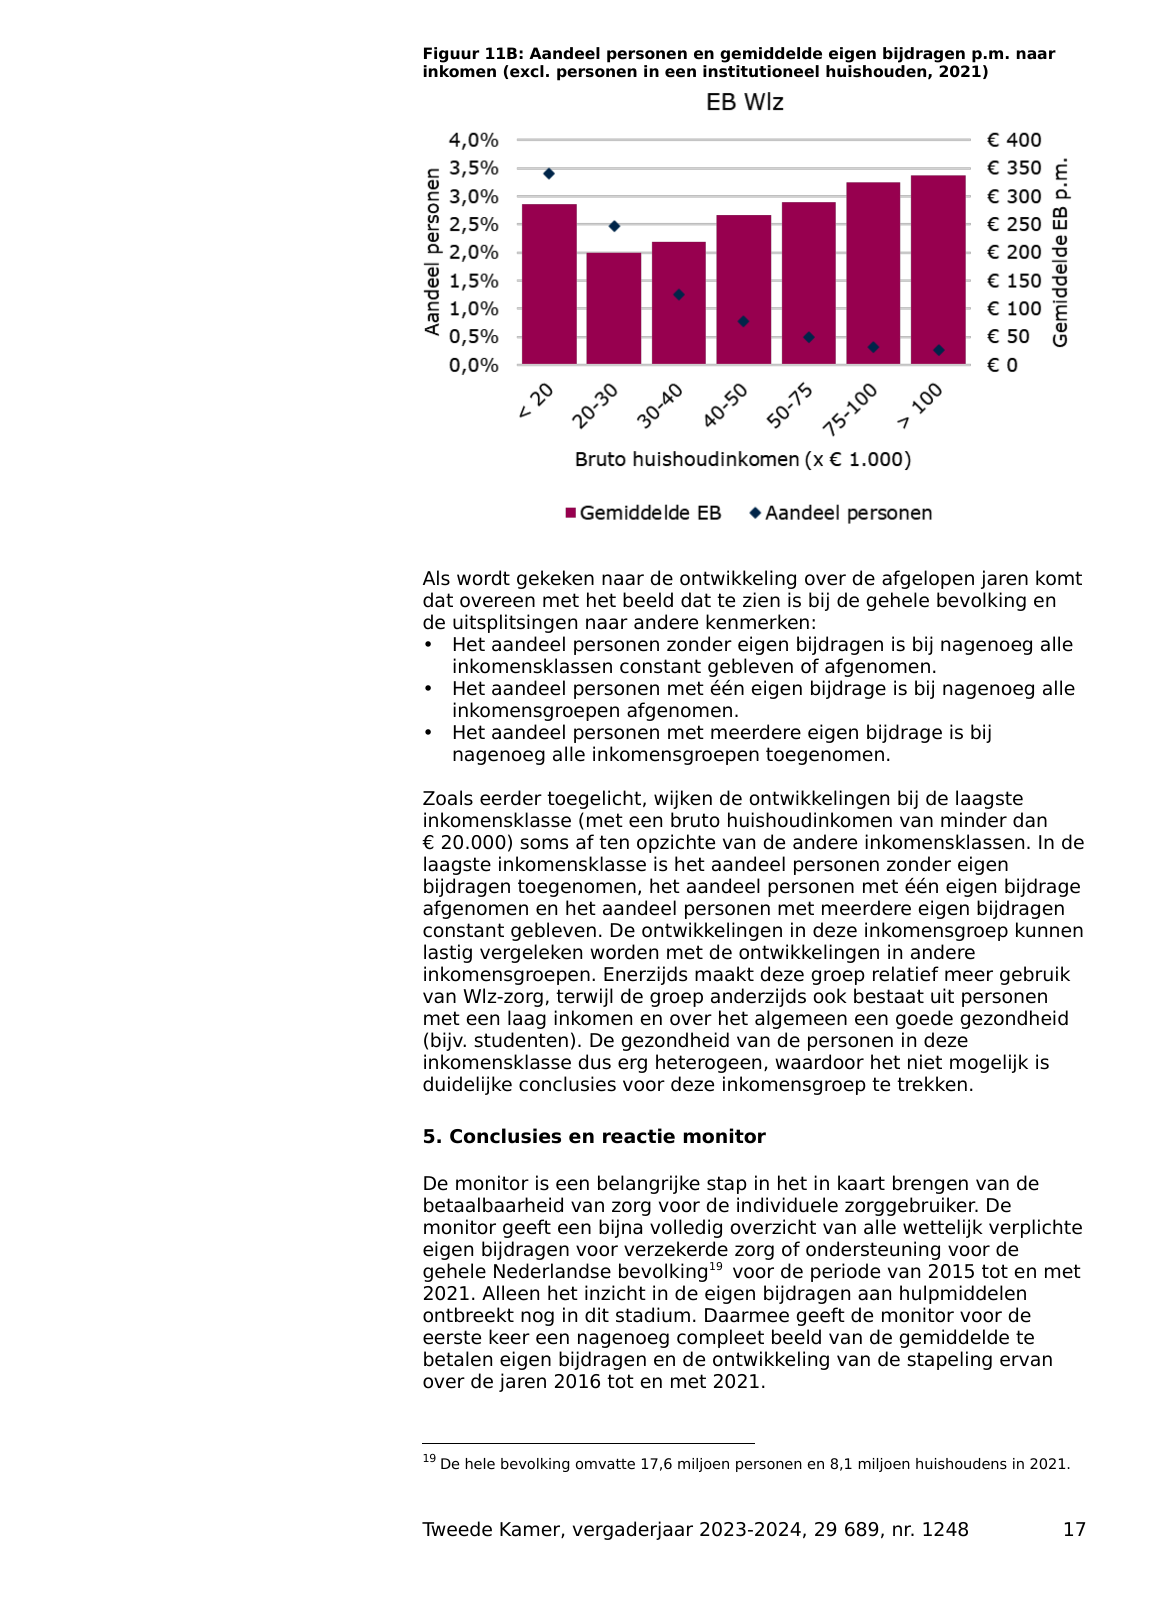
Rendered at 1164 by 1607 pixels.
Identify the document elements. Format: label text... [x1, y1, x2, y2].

text Als wordt gekeken naar de ontwikkeling over de afgelopen jaren komt dat overeen met het beeld dat te zien is bij de gehele bevolking en de uitsplitsingen naar andere kenmerken: [422, 568, 1087, 634]
text Zoals eerder toegelicht, wijken de ontwikkelingen bij de laagste inkomensklasse (met een bruto huishoudinkomen van minder dan € 20.000) soms af ten opzichte van de andere inkomensklassen. In de laagste inkomensklasse is het aandeel personen zonder eigen bijdragen toegenomen, het aandeel personen met één eigen bijdrage afgenomen en het aandeel personen met meerdere eigen bijdragen constant gebleven. De ontwikkelingen in deze inkomensgroep kunnen lastig vergeleken worden met de ontwikkelingen in andere inkomensgroepen. Enerzijds maakt deze groep relatief meer gebruik van Wlz-zorg, terwijl de groep anderzijds ook bestaat uit personen met een laag inkomen en over het algemeen een goede gezondheid (bijv. studenten). De gezondheid van de personen in deze inkomensklasse dus erg heterogeen, waardoor het niet mogelijk is duidelijke conclusies voor deze inkomensgroep te trekken. [422, 788, 1087, 1096]
text De monitor is een belangrijke stap in het in kaart brengen van de betaalbaarheid van zorg voor de individuele zorggebruiker. De monitor geeft een bijna volledig overzicht van alle wettelijk verplichte eigen bijdragen voor verzekerde zorg of ondersteuning voor de gehele Nederlandse bevolking voor de periode van 2015 tot en met 2021. Alleen het inzicht in de eigen bijdragen aan hulpmiddelen ontbreekt nog in dit stadium. Daarmee geeft de monitor voor de eerste keer een nagenoeg compleet beeld van de gemiddelde te betalen eigen bijdragen en de ontwikkeling van de stapeling ervan over de jaren 2016 tot en met 2021. [422, 1173, 1087, 1393]
text Figuur 11B: Aandeel personen en gemiddelde eigen bijdragen p.m. naar inkomen (excl. personen in een institutioneel huishouden, 2021) [422, 45, 1072, 81]
picture [422, 92, 1072, 524]
text • Het aandeel personen met één eigen bijdrage is bij nagenoeg alle inkomensgroepen afgenomen. [422, 678, 1087, 722]
text De hele bevolking omvatte 17,6 miljoen personen en 8,1 miljoen huishoudens in 2021. [422, 1452, 1087, 1474]
text • Het aandeel personen met meerdere eigen bijdrage is bij nagenoeg alle inkomensgroepen toegenomen. [422, 722, 1087, 766]
text • Het aandeel personen zonder eigen bijdragen is bij nagenoeg alle inkomensklassen constant gebleven of afgenomen. [422, 634, 1087, 678]
subtitle 5. Conclusies en reactie monitor [422, 1126, 1087, 1148]
